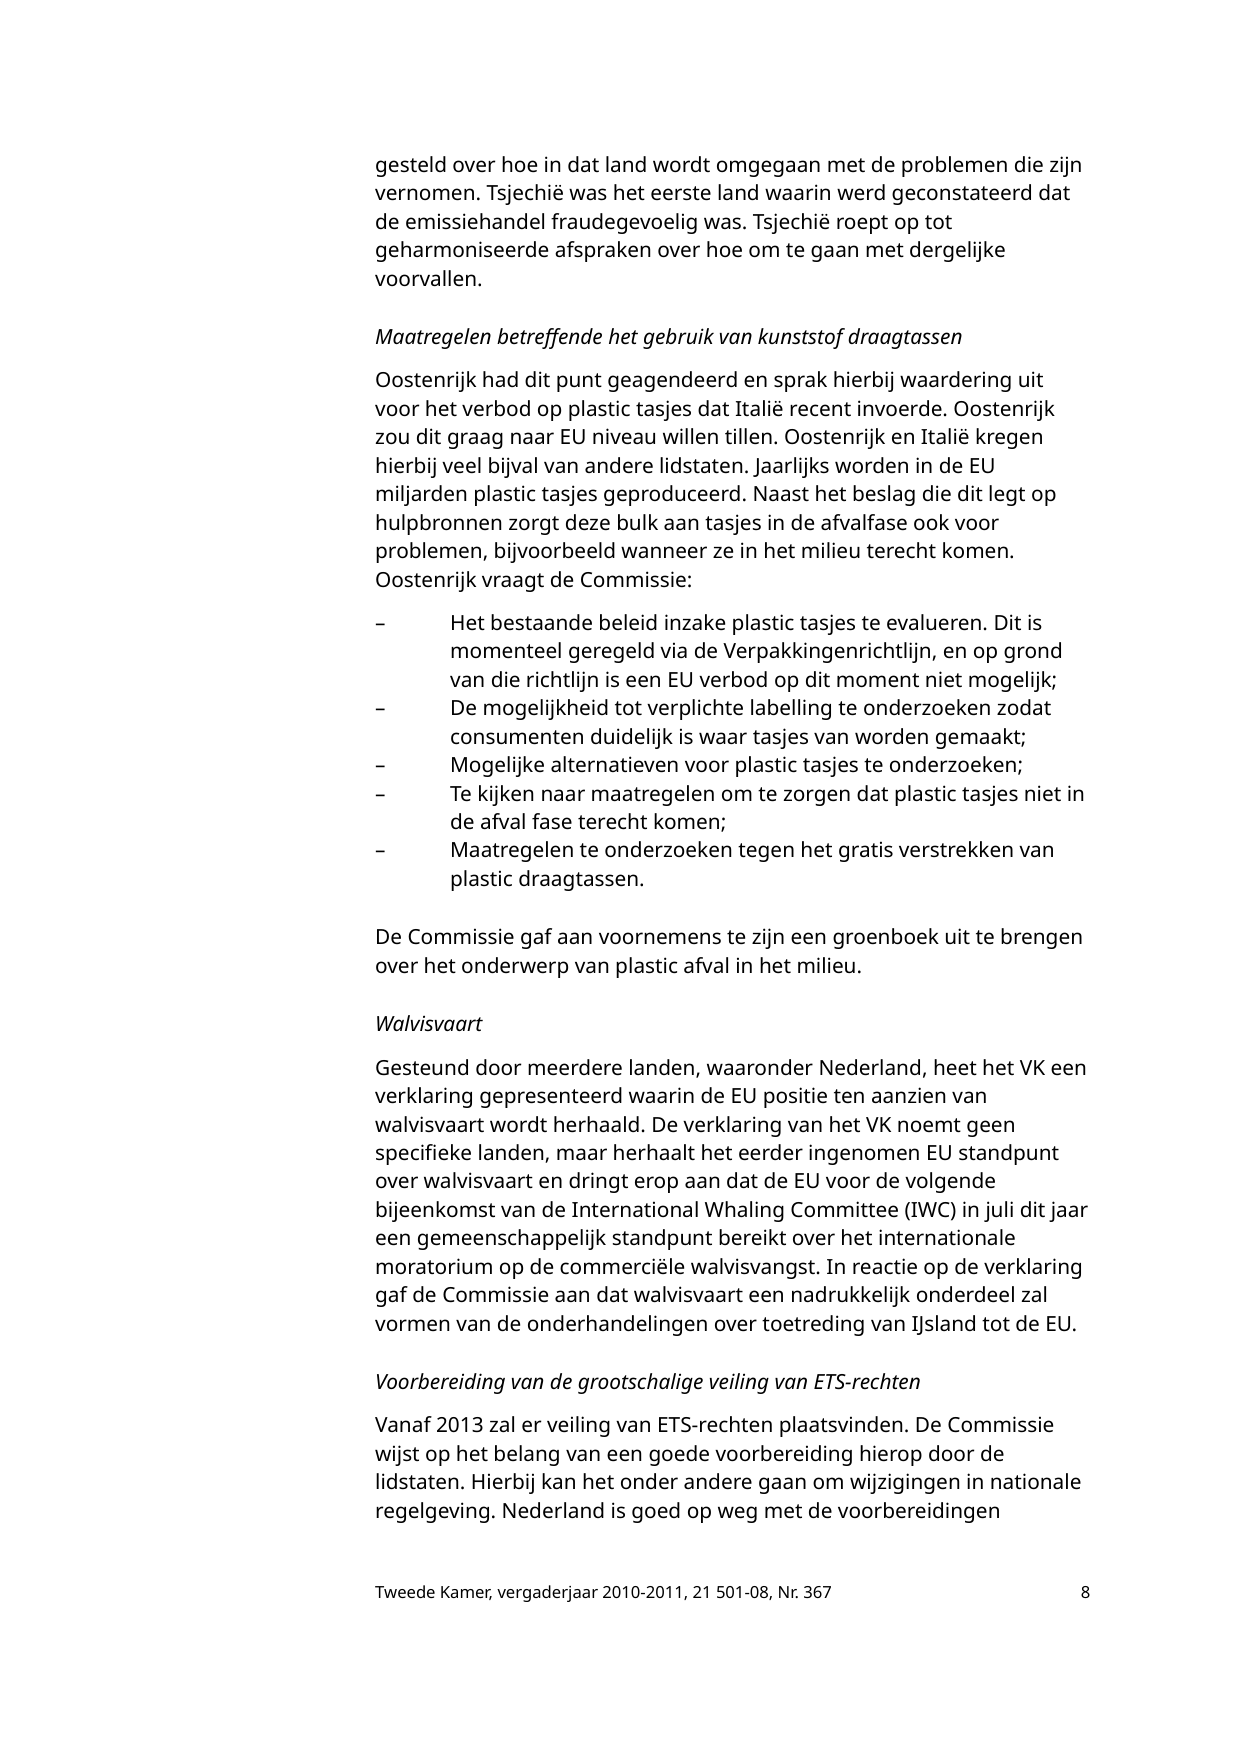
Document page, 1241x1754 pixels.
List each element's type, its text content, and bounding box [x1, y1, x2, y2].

text Vanaf 2013 zal er veiling van ETS-rechten plaatsvinden. De Commissie wijst op het belang van een goede voorbereiding hierop door de lidstaten. Hierbij kan het onder andere gaan om wijzigingen in nationale regelgeving. Nederland is goed op weg met de voorbereidingen [375, 1411, 1090, 1524]
text De Commissie gaf aan voornemens te zijn een groenboek uit te brengen over het onderwerp van plastic afval in het milieu. [375, 922, 1090, 979]
list Het bestaande beleid inzake plastic tasjes te evalueren. Dit is momenteel geregeld via de Verpakkingenrichtlijn, en op grond van die richtlijn is een EU verbod op dit moment niet mogelijk; [375, 608, 1090, 693]
list De mogelijkheid tot verplichte labelling te onderzoeken zodat consumenten duidelijk is waar tasjes van worden gemaakt; [375, 693, 1090, 750]
text Gesteund door meerdere landen, waaronder Nederland, heet het VK een verklaring gepresenteerd waarin de EU positie ten aanzien van walvisvaart wordt herhaald. De verklaring van het VK noemt geen specifieke landen, maar herhaalt het eerder ingenomen EU standpunt over walvisvaart en dringt erop aan dat de EU voor de volgende bijeenkomst van de International Whaling Committee (IWC) in juli dit jaar een gemeenschappelijk standpunt bereikt over het internationale moratorium op de commerciële walvisvangst. In reactie op de verklaring gaf de Commissie aan dat walvisvaart een nadrukkelijk onderdeel zal vormen van de onderhandelingen over toetreding van IJsland tot de EU. [375, 1053, 1090, 1337]
text gesteld over hoe in dat land wordt omgegaan met de problemen die zijn vernomen. Tsjechië was het eerste land waarin werd geconstateerd dat de emissiehandel fraudegevoelig was. Tsjechië roept op tot geharmoniseerde afspraken over hoe om te gaan met dergelijke voorvallen. [375, 150, 1090, 292]
list Maatregelen te onderzoeken tegen het gratis verstrekken van plastic draagtassen. [375, 836, 1090, 892]
text Oostenrijk had dit punt geagendeerd en sprak hierbij waardering uit voor het verbod op plastic tasjes dat Italië recent invoerde. Oostenrijk zou dit graag naar EU niveau willen tillen. Oostenrijk en Italië kregen hierbij veel bijval van andere lidstaten. Jaarlijks worden in de EU miljarden plastic tasjes geproduceerd. Naast het beslag die dit legt op hulpbronnen zorgt deze bulk aan tasjes in de afvalfase ook voor problemen, bijvoorbeeld wanneer ze in het milieu terecht komen. Oostenrijk vraagt de Commissie: [375, 366, 1090, 593]
text Maatregelen betreffende het gebruik van kunststof draagtassen [375, 322, 1090, 351]
text Walvisvaart [375, 1009, 1090, 1038]
list Te kijken naar maatregelen om te zorgen dat plastic tasjes niet in de afval fase terecht komen; [375, 779, 1090, 836]
text Voorbereiding van de grootschalige veiling van ETS-rechten [375, 1367, 1090, 1396]
list Mogelijke alternatieven voor plastic tasjes te onderzoeken; [375, 750, 1090, 779]
